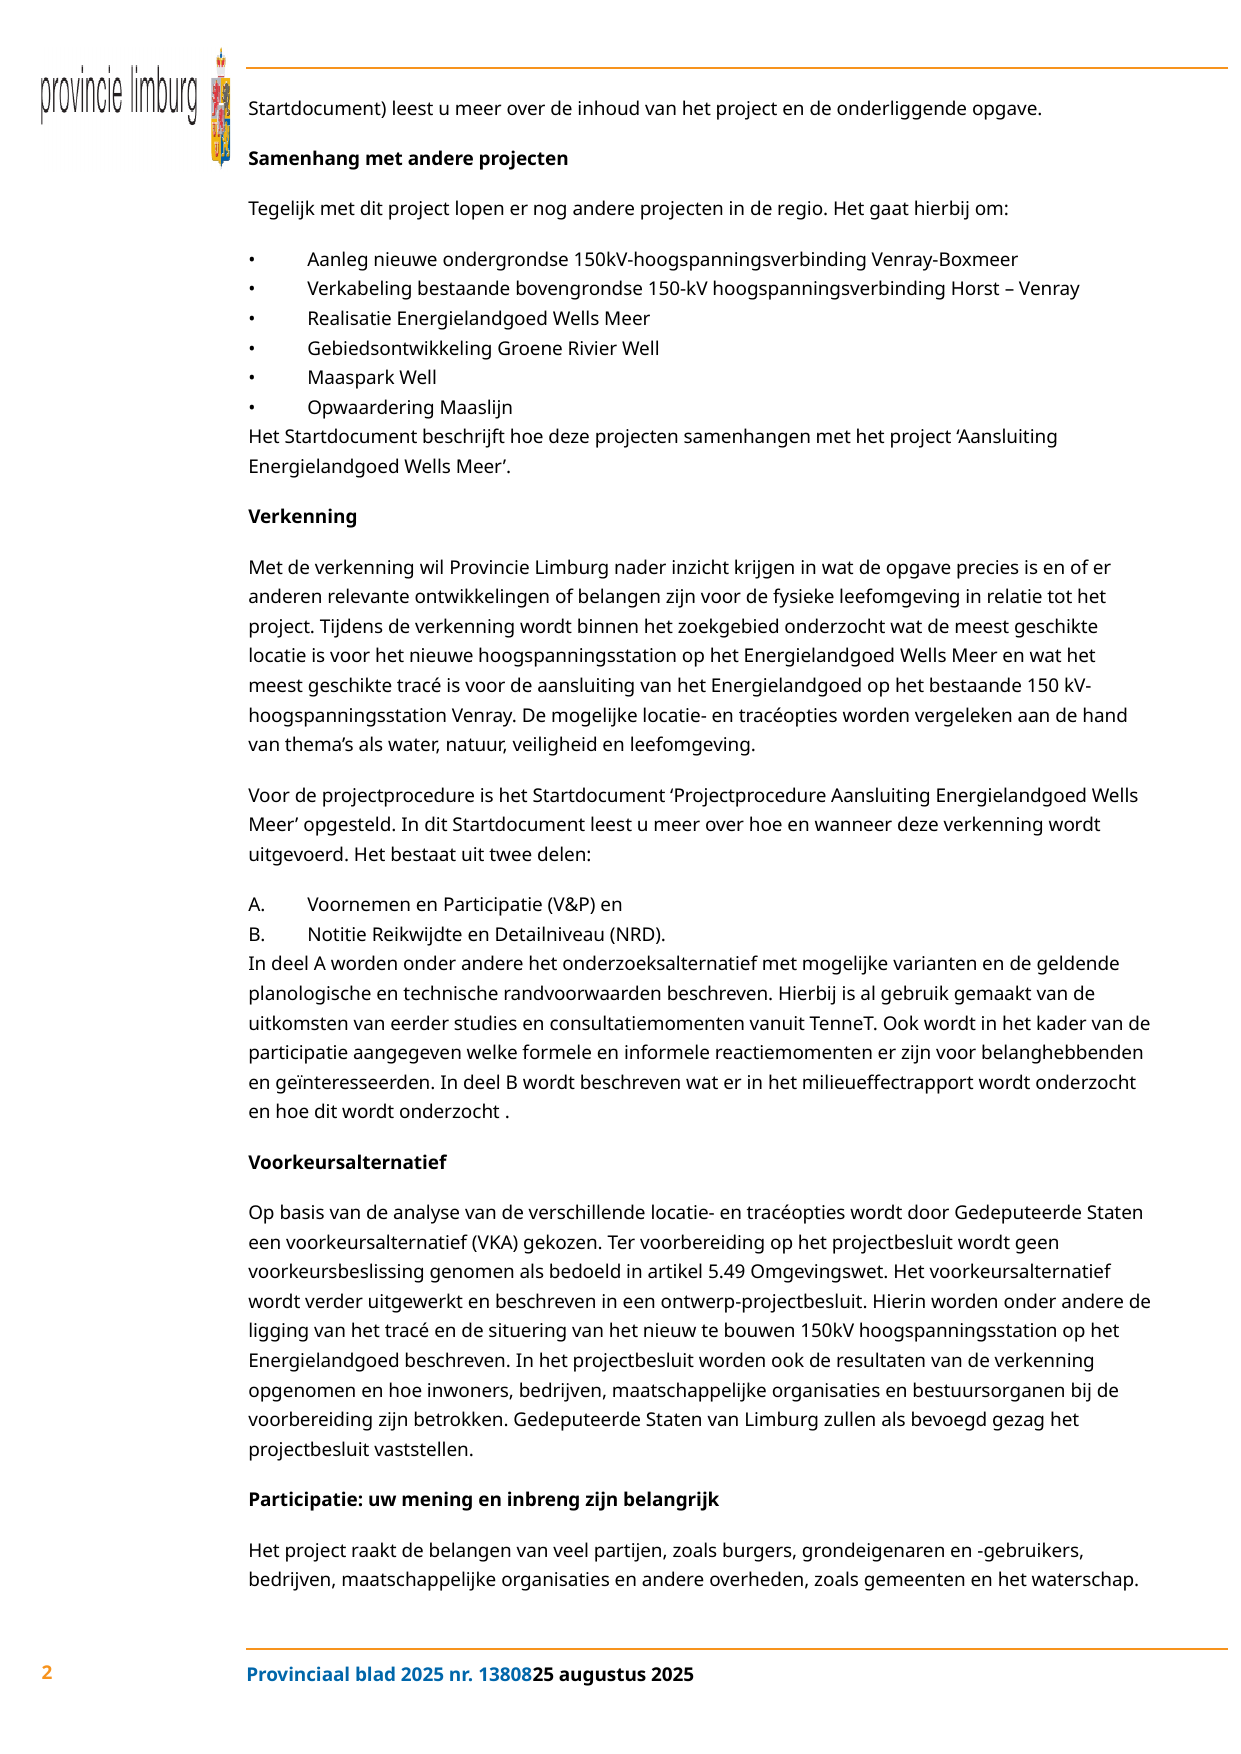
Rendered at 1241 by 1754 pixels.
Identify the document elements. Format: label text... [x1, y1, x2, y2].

text Voorkeursalternatief [248, 1149, 1152, 1175]
list Opwaardering Maaslijn [248, 394, 1152, 420]
text Samenhang met andere projecten [248, 145, 1152, 171]
text Met de verkenning wil Provincie Limburg nader inzicht krijgen in wat de opgave precies is en of er anderen relevante ontwikkelingen of belangen zijn voor de fysieke leefomgeving in relatie tot het project. Tijdens de verkenning wordt binnen het zoekgebied onderzocht wat de meest geschikte locatie is voor het nieuwe hoogspanningsstation op het Energielandgoed Wells Meer en wat het meest geschikte tracé is voor de aansluiting van het Energielandgoed op het bestaande 150 kV- hoogspanningsstation Venray. De mogelijke locatie- en tracéopties worden vergeleken aan de hand van thema’s als water, natuur, veiligheid en leefomgeving. [248, 554, 1152, 757]
list Maaspark Well [248, 364, 1152, 390]
text Op basis van de analyse van de verschillende locatie- en tracéopties wordt door Gedeputeerde Staten een voorkeursalternatief (VKA) gekozen. Ter voorbereiding op het projectbesluit wordt geen voorkeursbeslissing genomen als bedoeld in artikel 5.49 Omgevingswet. Het voorkeursalternatief wordt verder uitgewerkt en beschreven in een ontwerp-projectbesluit. Hierin worden onder andere de ligging van het tracé en de situering van het nieuw te bouwen 150kV hoogspanningsstation op het Energielandgoed beschreven. In het projectbesluit worden ook de resultaten van de verkenning opgenomen en hoe inwoners, bedrijven, maatschappelijke organisaties en bestuursorganen bij de voorbereiding zijn betrokken. Gedeputeerde Staten van Limburg zullen als bevoegd gezag het projectbesluit vaststellen. [248, 1199, 1152, 1462]
list Verkabeling bestaande bovengrondse 150-kV hoogspanningsverbinding Horst – Venray [248, 276, 1152, 301]
text Het project raakt de belangen van veel partijen, zoals burgers, grondeigenaren en -gebruikers, bedrijven, maatschappelijke organisaties en andere overheden, zoals gemeenten en het waterschap. [248, 1537, 1152, 1592]
text In deel A worden onder andere het onderzoeksalternatief met mogelijke varianten en de geldende planologische en technische randvoorwaarden beschreven. Hierbij is al gebruik gemaakt van de uitkomsten van eerder studies en consultatiemomenten vanuit TenneT. Ook wordt in het kader van de participatie aangegeven welke formele en informele reactiemomenten er zijn voor belanghebbenden en geïnteresseerden. In deel B wordt beschreven wat er in het milieueffectrapport wordt onderzocht en hoe dit wordt onderzocht . [248, 951, 1152, 1124]
text Participatie: uw mening en inbreng zijn belangrijk [248, 1486, 1152, 1512]
list Aanleg nieuwe ondergrondse 150kV-hoogspanningsverbinding Venray-Boxmeer [248, 246, 1152, 272]
list Realisatie Energielandgoed Wells Meer [248, 305, 1152, 331]
text Verkenning [248, 503, 1152, 529]
picture [41, 47, 231, 172]
text Voor de projectprocedure is het Startdocument ‘Projectprocedure Aansluiting Energielandgoed Wells Meer’ opgesteld. In dit Startdocument leest u meer over hoe en wanneer deze verkenning wordt uitgevoerd. Het bestaat uit twee delen: [248, 782, 1152, 867]
list Notitie Reikwijdte en Detailniveau (NRD). [248, 921, 1152, 947]
text Startdocument) leest u meer over de inhoud van het project en de onderliggende opgave. [248, 95, 1152, 121]
list Voornemen en Participatie (V&P) en [248, 891, 1152, 917]
text Het Startdocument beschrijft hoe deze projecten samenhangen met het project ‘Aansluiting Energielandgoed Wells Meer’. [248, 423, 1152, 479]
list Gebiedsontwikkeling Groene Rivier Well [248, 335, 1152, 361]
text Tegelijk met dit project lopen er nog andere projecten in de regio. Het gaat hierbij om: [248, 196, 1152, 221]
